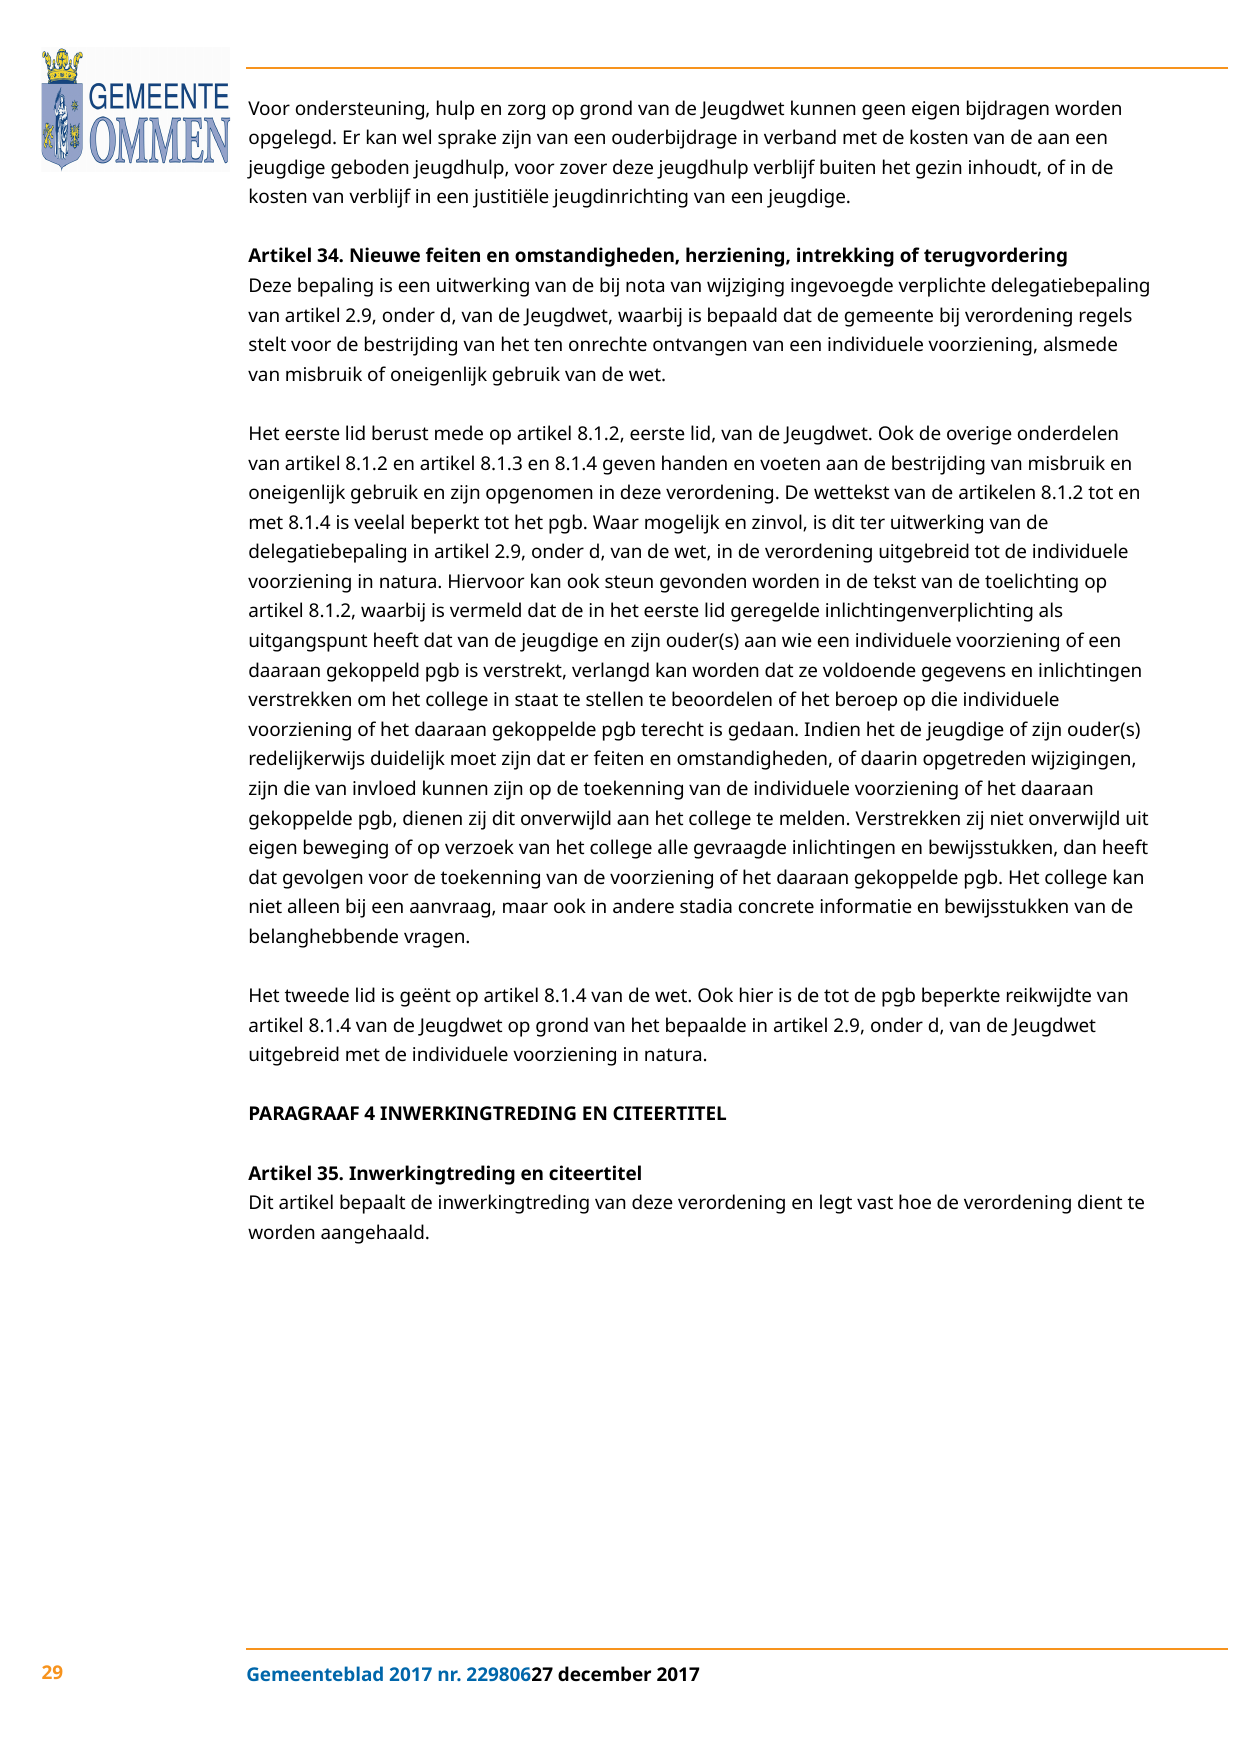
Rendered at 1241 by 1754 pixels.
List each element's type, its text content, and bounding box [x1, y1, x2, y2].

picture [41, 47, 231, 172]
text Dit artikel bepaalt de inwerkingtreding van deze verordening en legt vast hoe de verordening dient te worden aangehaald. [248, 1189, 1152, 1245]
text Artikel 35. Inwerkingtreding en citeertitel [248, 1160, 1152, 1186]
text Het eerste lid berust mede op artikel 8.1.2, eerste lid, van de Jeugdwet. Ook de overige onderdelen van artikel 8.1.2 en artikel 8.1.3 en 8.1.4 geven handen en voeten aan de bestrijding van misbruik en oneigenlijk gebruik en zijn opgenomen in deze verordening. De wettekst van de artikelen 8.1.2 tot en met 8.1.4 is veelal beperkt tot het pgb. Waar mogelijk en zinvol, is dit ter uitwerking van de delegatiebepaling in artikel 2.9, onder d, van de wet, in de verordening uitgebreid tot de individuele voorziening in natura. Hiervoor kan ook steun gevonden worden in de tekst van de toelichting op artikel 8.1.2, waarbij is vermeld dat de in het eerste lid geregelde inlichtingenverplichting als uitgangspunt heeft dat van de jeugdige en zijn ouder(s) aan wie een individuele voorziening of een daaraan gekoppeld pgb is verstrekt, verlangd kan worden dat ze voldoende gegevens en inlichtingen verstrekken om het college in staat te stellen te beoordelen of het beroep op die individuele voorziening of het daaraan gekoppelde pgb terecht is gedaan. Indien het de jeugdige of zijn ouder(s) redelijkerwijs duidelijk moet zijn dat er feiten en omstandigheden, of daarin opgetreden wijzigingen, zijn die van invloed kunnen zijn op de toekenning van de individuele voorziening of het daaraan gekoppelde pgb, dienen zij dit onverwijld aan het college te melden. Verstrekken zij niet onverwijld uit eigen beweging of op verzoek van het college alle gevraagde inlichtingen en bewijsstukken, dan heeft dat gevolgen voor de toekenning van de voorziening of het daaraan gekoppelde pgb. Het college kan niet alleen bij een aanvraag, maar ook in andere stadia concrete informatie en bewijsstukken van de belanghebbende vragen. [248, 420, 1152, 949]
text Artikel 34. Nieuwe feiten en omstandigheden, herziening, intrekking of terugvordering [248, 243, 1152, 268]
text Het tweede lid is geënt op artikel 8.1.4 van de wet. Ook hier is de tot de pgb beperkte reikwijdte van artikel 8.1.4 van de Jeugdwet op grond van het bepaalde in artikel 2.9, onder d, van de Jeugdwet uitgebreid met de individuele voorziening in natura. [248, 982, 1152, 1067]
text PARAGRAAF 4 INWERKINGTREDING EN CITEERTITEL [248, 1101, 1152, 1126]
text Deze bepaling is een uitwerking van de bij nota van wijziging ingevoegde verplichte delegatiebepaling van artikel 2.9, onder d, van de Jeugdwet, waarbij is bepaald dat de gemeente bij verordening regels stelt voor de bestrijding van het ten onrechte ontvangen van een individuele voorziening, alsmede van misbruik of oneigenlijk gebruik van de wet. [248, 272, 1152, 387]
text Voor ondersteuning, hulp en zorg op grond van de Jeugdwet kunnen geen eigen bijdragen worden opgelegd. Er kan wel sprake zijn van een ouderbijdrage in verband met de kosten van de aan een jeugdige geboden jeugdhulp, voor zover deze jeugdhulp verblijf buiten het gezin inhoudt, of in de kosten van verblijf in een justitiële jeugdinrichting van een jeugdige. [248, 95, 1152, 209]
